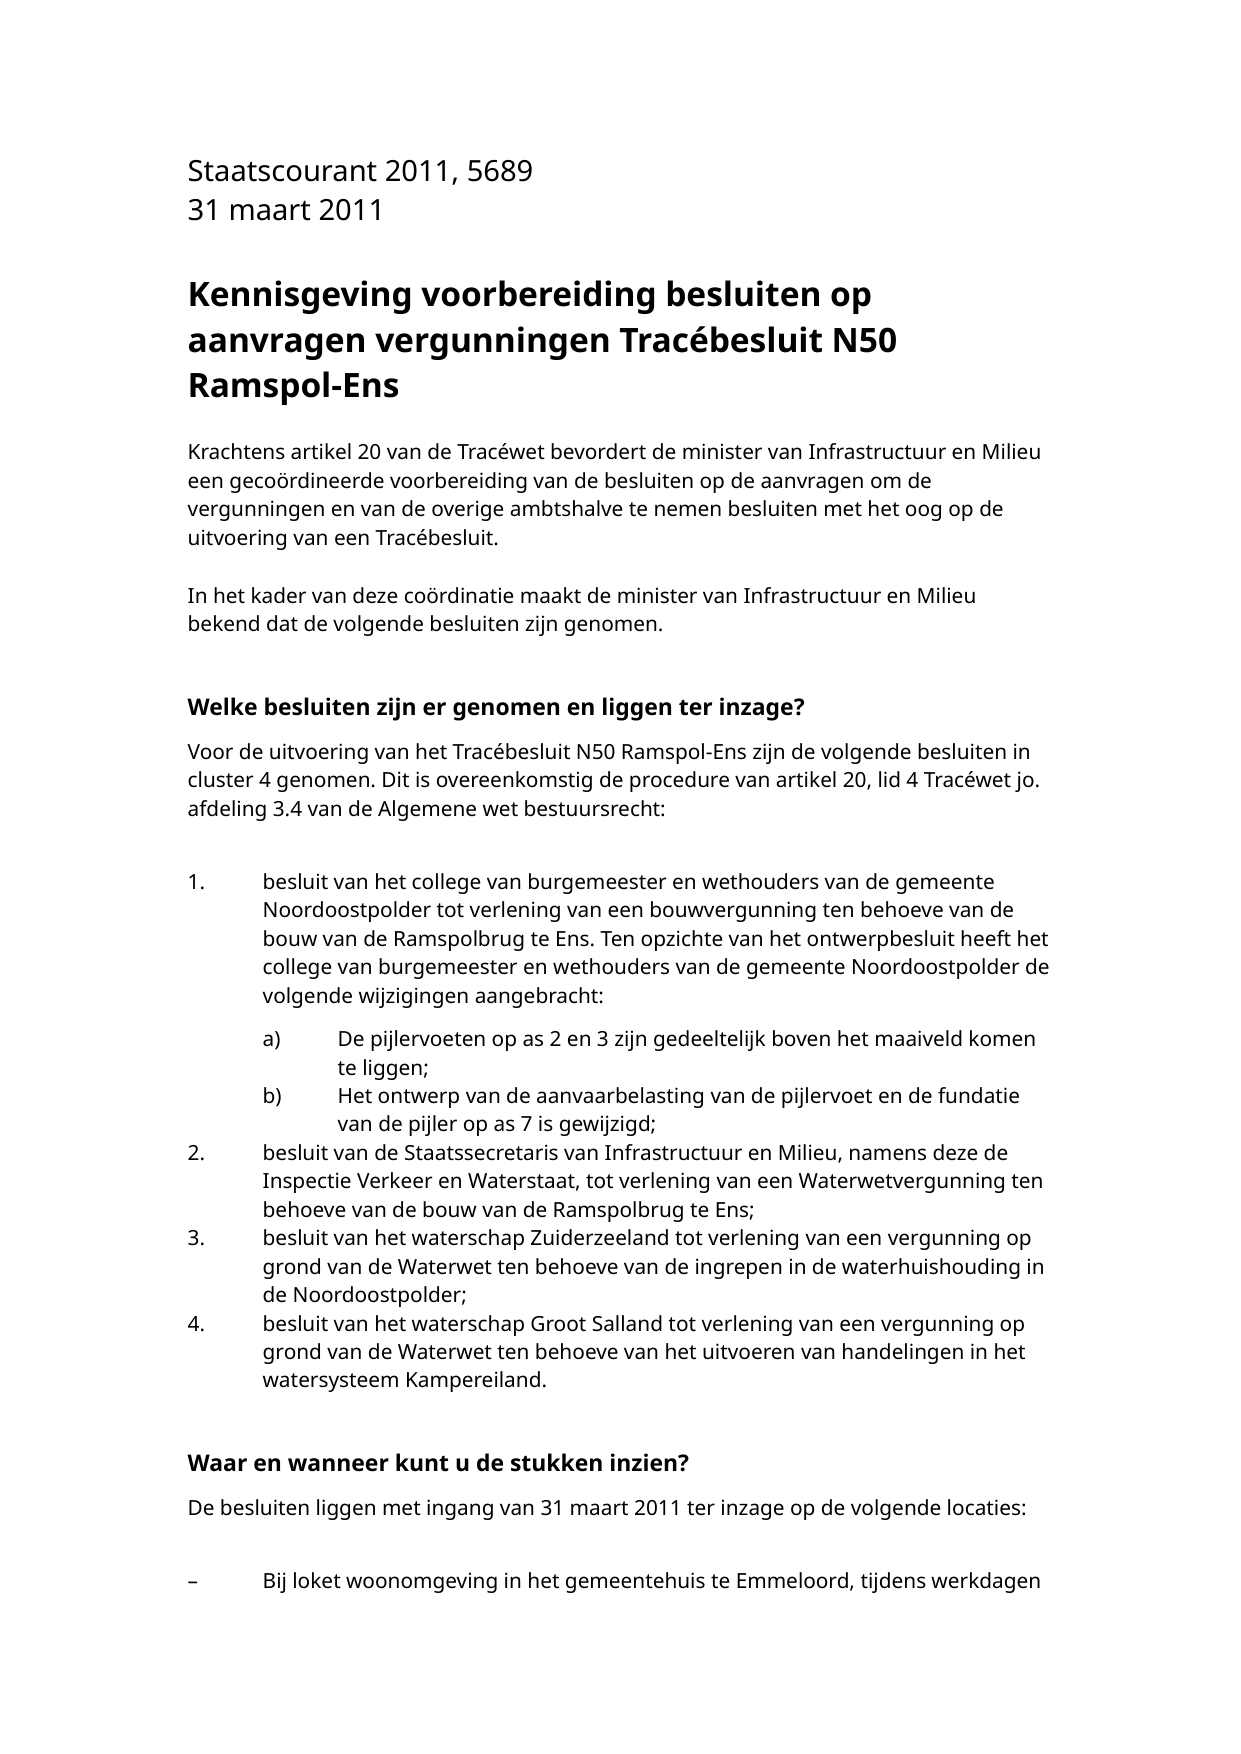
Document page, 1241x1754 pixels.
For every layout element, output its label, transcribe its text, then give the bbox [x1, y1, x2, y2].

list Bij loket woonomgeving in het gemeentehuis te Emmeloord, tijdens werkdagen [187, 1566, 1053, 1594]
text Staatscourant 2011, 5689 [187, 150, 1053, 190]
list Het ontwerp van de aanvaarbelasting van de pijlervoet en de fundatie van de pijler op as 7 is gewijzigd; [262, 1081, 1053, 1138]
list besluit van het waterschap Zuiderzeeland tot verlening van een vergunning op grond van de Waterwet ten behoeve van de ingrepen in de waterhuishouding in de Noordoostpolder; [187, 1223, 1053, 1309]
text Voor de uitvoering van het Tracébesluit N50 Ramspol-Ens zijn de volgende besluiten in cluster 4 genomen. Dit is overeenkomstig de procedure van artikel 20, lid 4 Tracéwet jo. afdeling 3.4 van de Algemene wet bestuursrecht: [187, 737, 1053, 822]
subtitle Welke besluiten zijn er genomen en liggen ter inzage? [187, 691, 1053, 722]
list De pijlervoeten op as 2 en 3 zijn gedeeltelijk boven het maaiveld komen te liggen; [262, 1024, 1053, 1081]
text In het kader van deze coördinatie maakt de minister van Infrastructuur en Milieu bekend dat de volgende besluiten zijn genomen. [187, 581, 1053, 638]
subtitle Waar en wanneer kunt u de stukken inzien? [187, 1446, 1053, 1478]
text De besluiten liggen met ingang van 31 maart 2011 ter inzage op de volgende locaties: [187, 1493, 1053, 1521]
text Krachtens artikel 20 van de Tracéwet bevordert de minister van Infrastructuur en Milieu een gecoördineerde voorbereiding van de besluiten op de aanvragen om de vergunningen en van de overige ambtshalve te nemen besluiten met het oog op de uitvoering van een Tracébesluit. [187, 437, 1053, 551]
list besluit van de Staatssecretaris van Infrastructuur en Milieu, namens deze de Inspectie Verkeer en Waterstaat, tot verlening van een Waterwetvergunning ten behoeve van de bouw van de Ramspolbrug te Ens; [187, 1138, 1053, 1223]
subtitle Kennisgeving voorbereiding besluiten op aanvragen vergunningen Tracébesluit N50 Ramspol-Ens [187, 271, 1053, 407]
list besluit van het waterschap Groot Salland tot verlening van een vergunning op grond van de Waterwet ten behoeve van het uitvoeren van handelingen in het watersysteem Kampereiland. [187, 1309, 1053, 1394]
text 31 maart 2011 [187, 190, 1053, 229]
list besluit van het college van burgemeester en wethouders van de gemeente Noordoostpolder tot verlening van een bouwvergunning ten behoeve van de bouw van de Ramspolbrug te Ens. Ten opzichte van het ontwerpbesluit heeft het college van burgemeester en wethouders van de gemeente Noordoostpolder de volgende wijzigingen aangebracht: [187, 867, 1053, 1009]
